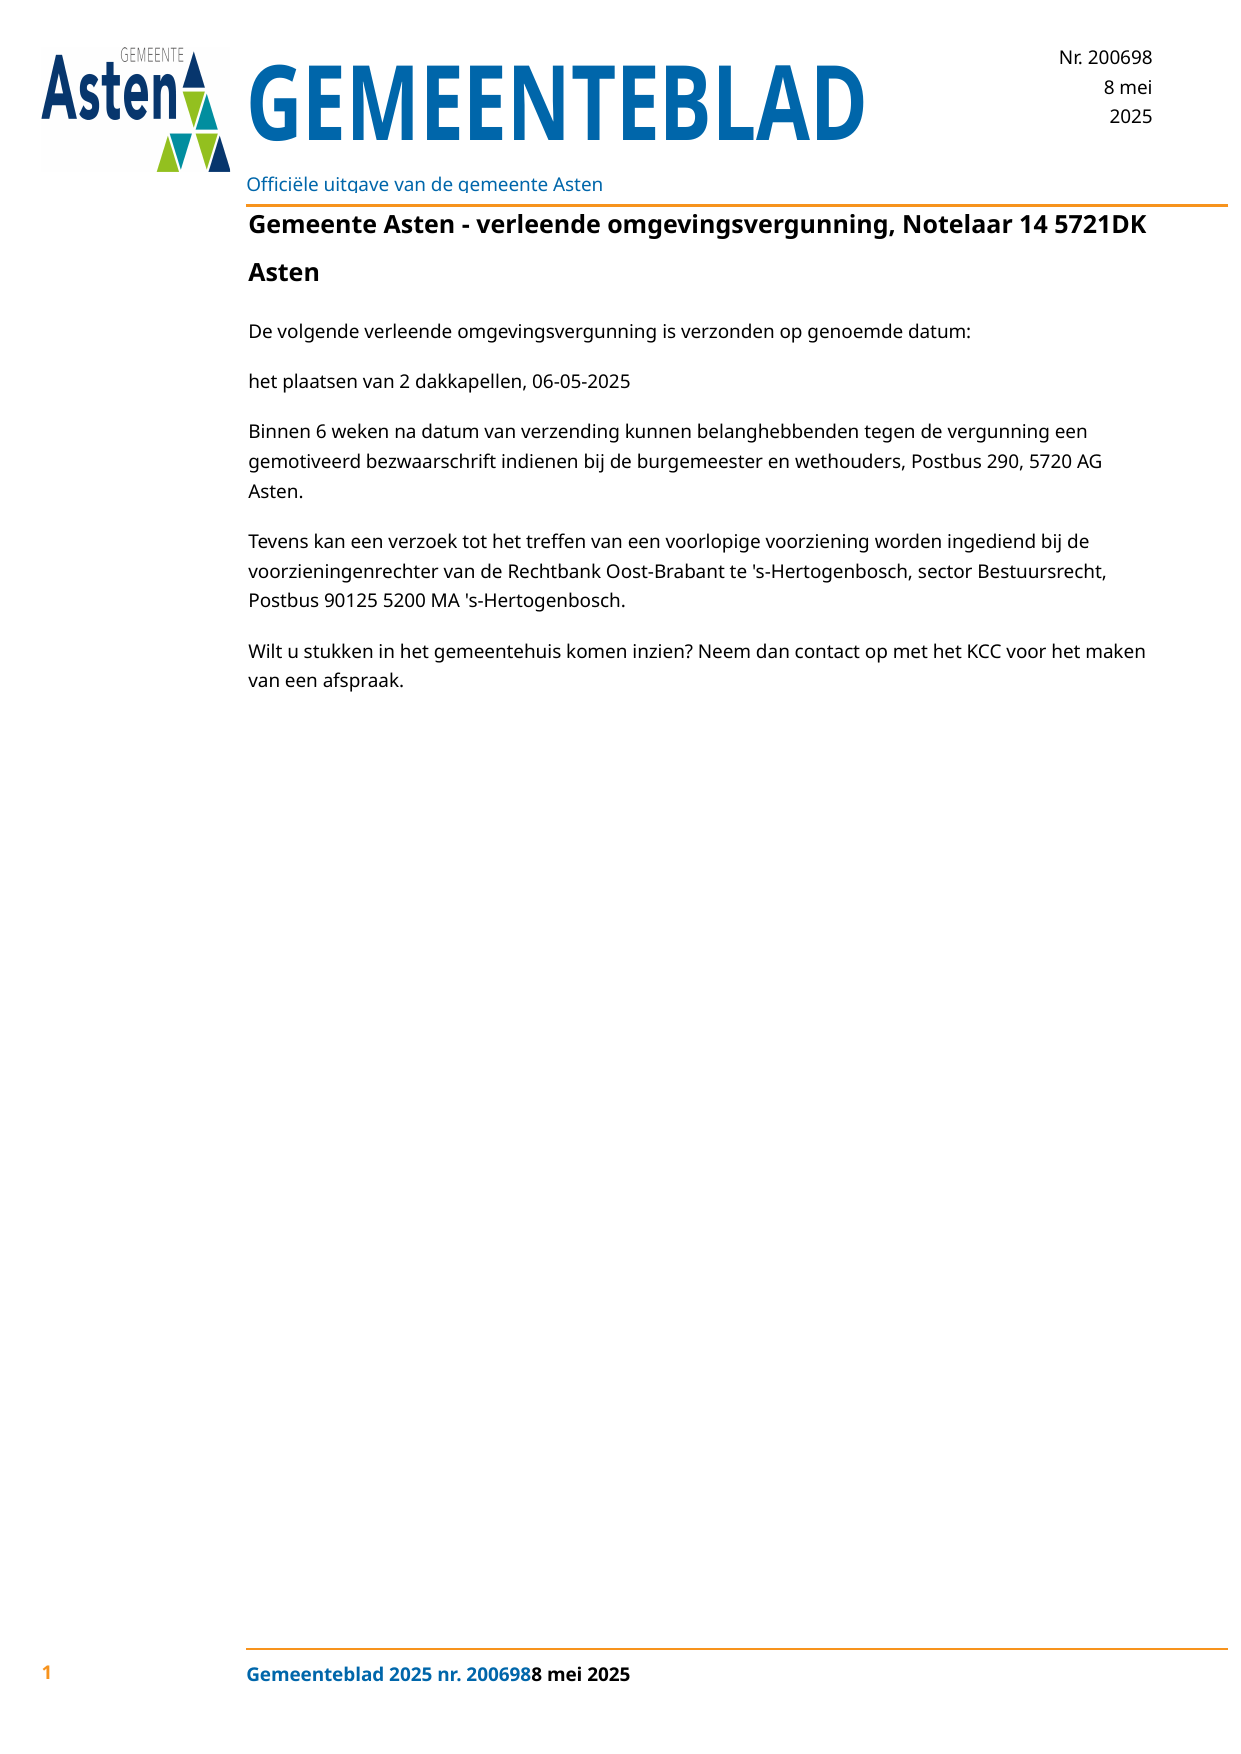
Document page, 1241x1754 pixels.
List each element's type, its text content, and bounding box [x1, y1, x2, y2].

text Tevens kan een verzoek tot het treffen van een voorlopige voorziening worden ingediend bij de voorzieningenrechter van de Rechtbank Oost-Brabant te 's-Hertogenbosch, sector Bestuursrecht, Postbus 90125 5200 MA 's-Hertogenbosch. [248, 528, 1152, 613]
text het plaatsen van 2 dakkapellen, 06-05-2025 [248, 368, 1152, 394]
text Wilt u stukken in het gemeentehuis komen inzien? Neem dan contact op met het KCC voor het maken van een afspraak. [248, 638, 1152, 693]
text De volgende verleende omgevingsvergunning is verzonden op genoemde datum: [248, 318, 1152, 344]
text Binnen 6 weken na datum van verzending kunnen belanghebbenden tegen de vergunning een gemotiveerd bezwaarschrift indienen bij de burgemeester en wethouders, Postbus 290, 5720 AG Asten. [248, 419, 1152, 504]
picture [41, 47, 231, 172]
text Gemeente Asten - verleende omgevingsvergunning, Notelaar 14 5721DK Asten [248, 207, 1152, 288]
